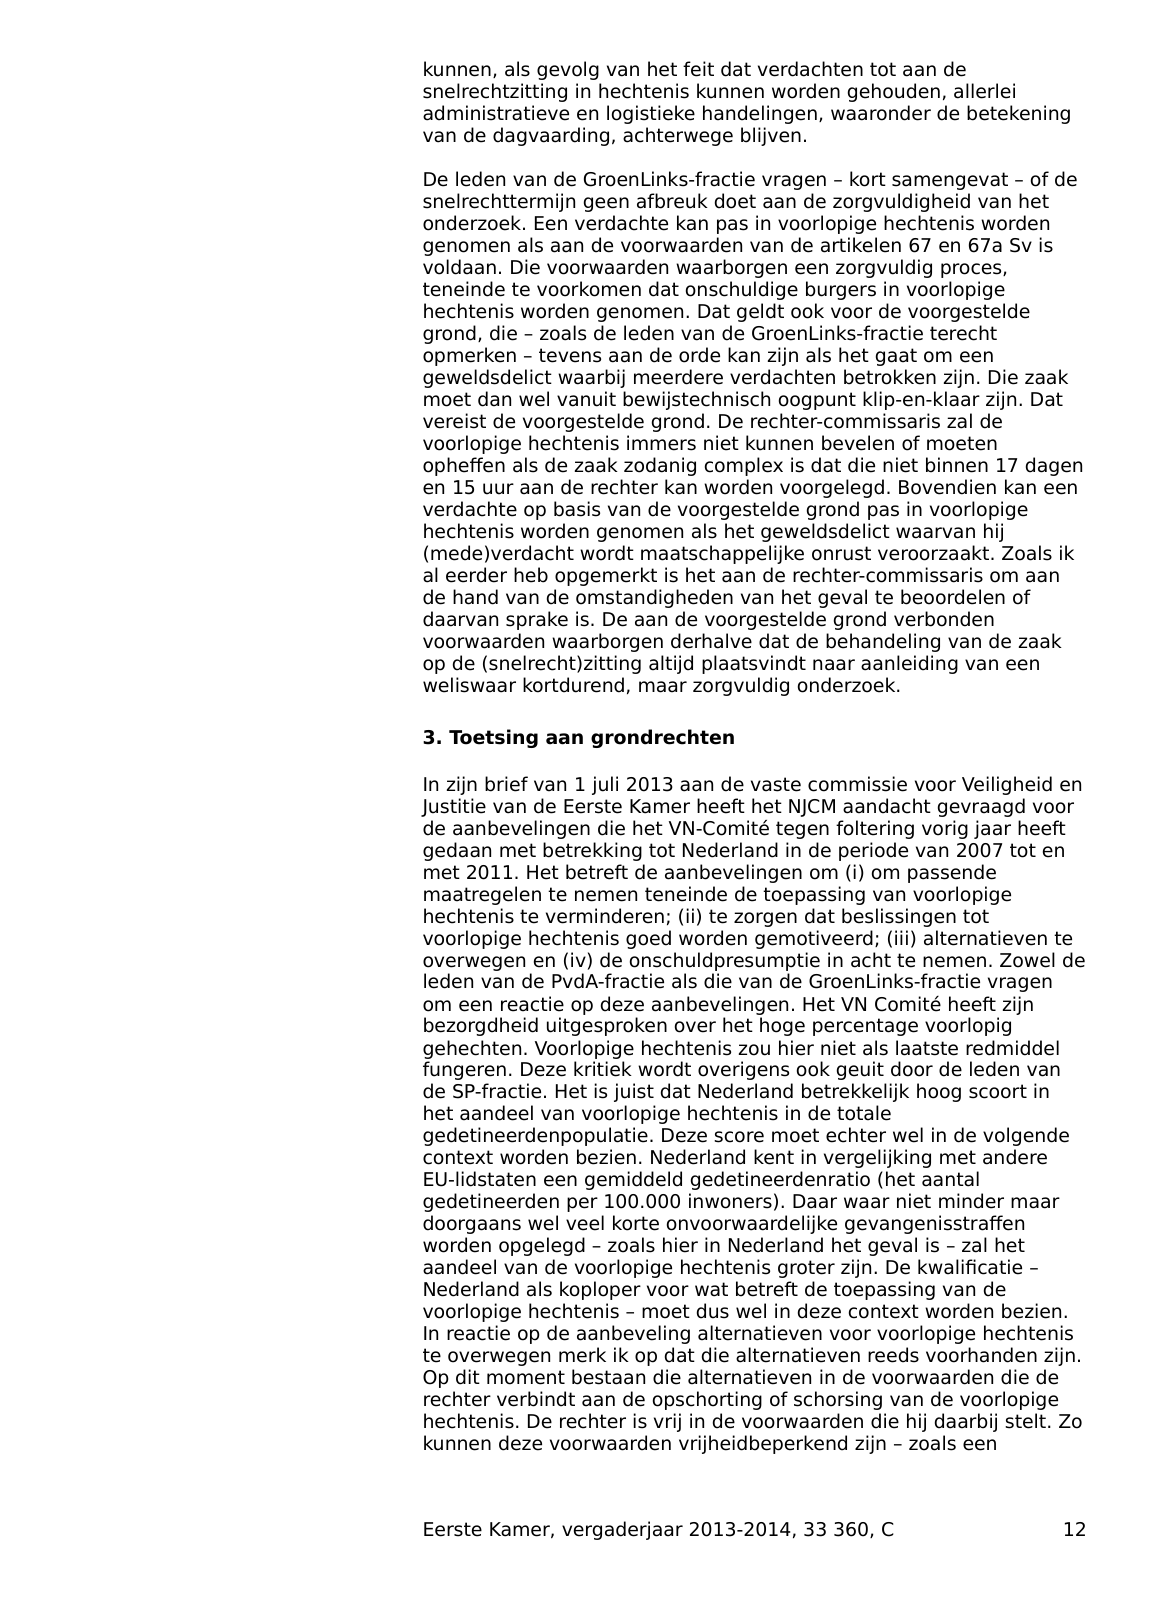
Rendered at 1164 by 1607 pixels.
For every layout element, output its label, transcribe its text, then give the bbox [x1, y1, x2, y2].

text kunnen, als gevolg van het feit dat verdachten tot aan de snelrechtzitting in hechtenis kunnen worden gehouden, allerlei administratieve en logistieke handelingen, waaronder de betekening van de dagvaarding, achterwege blijven. [422, 59, 1087, 147]
text De leden van de GroenLinks-fractie vragen – kort samengevat – of de snelrechttermijn geen afbreuk doet aan de zorgvuldigheid van het onderzoek. Een verdachte kan pas in voorlopige hechtenis worden genomen als aan de voorwaarden van de artikelen 67 en 67a Sv is voldaan. Die voorwaarden waarborgen een zorgvuldig proces, teneinde te voorkomen dat onschuldige burgers in voorlopige hechtenis worden genomen. Dat geldt ook voor de voorgestelde grond, die – zoals de leden van de GroenLinks-fractie terecht opmerken – tevens aan de orde kan zijn als het gaat om een geweldsdelict waarbij meerdere verdachten betrokken zijn. Die zaak moet dan wel vanuit bewijstechnisch oogpunt klip-en-klaar zijn. Dat vereist de voorgestelde grond. De rechter-commissaris zal de voorlopige hechtenis immers niet kunnen bevelen of moeten opheffen als de zaak zodanig complex is dat die niet binnen 17 dagen en 15 uur aan de rechter kan worden voorgelegd. Bovendien kan een verdachte op basis van de voorgestelde grond pas in voorlopige hechtenis worden genomen als het geweldsdelict waarvan hij (mede)verdacht wordt maatschappelijke onrust veroorzaakt. Zoals ik al eerder heb opgemerkt is het aan de rechter-commissaris om aan de hand van de omstandigheden van het geval te beoordelen of daarvan sprake is. De aan de voorgestelde grond verbonden voorwaarden waarborgen derhalve dat de behandeling van de zaak op de (snelrecht)zitting altijd plaatsvindt naar aanleiding van een weliswaar kortdurend, maar zorgvuldig onderzoek. [422, 169, 1087, 697]
text In zijn brief van 1 juli 2013 aan de vaste commissie voor Veiligheid en Justitie van de Eerste Kamer heeft het NJCM aandacht gevraagd voor de aanbevelingen die het VN-Comité tegen foltering vorig jaar heeft gedaan met betrekking tot Nederland in de periode van 2007 tot en met 2011. Het betreft de aanbevelingen om (i) om passende maatregelen te nemen teneinde de toepassing van voorlopige hechtenis te verminderen; (ii) te zorgen dat beslissingen tot voorlopige hechtenis goed worden gemotiveerd; (iii) alternatieven te overwegen en (iv) de onschuldpresumptie in acht te nemen. Zowel de leden van de PvdA-fractie als die van de GroenLinks-fractie vragen om een reactie op deze aanbevelingen. Het VN Comité heeft zijn bezorgdheid uitgesproken over het hoge percentage voorlopig gehechten. Voorlopige hechtenis zou hier niet als laatste redmiddel fungeren. Deze kritiek wordt overigens ook geuit door de leden van de SP-fractie. Het is juist dat Nederland betrekkelijk hoog scoort in het aandeel van voorlopige hechtenis in de totale gedetineerdenpopulatie. Deze score moet echter wel in de volgende context worden bezien. Nederland kent in vergelijking met andere EU-lidstaten een gemiddeld gedetineerdenratio (het aantal gedetineerden per 100.000 inwoners). Daar waar niet minder maar doorgaans wel veel korte onvoorwaardelijke gevangenisstraffen worden opgelegd – zoals hier in Nederland het geval is – zal het aandeel van de voorlopige hechtenis groter zijn. De kwalificatie – Nederland als koploper voor wat betreft de toepassing van de voorlopige hechtenis – moet dus wel in deze context worden bezien. In reactie op de aanbeveling alternatieven voor voorlopige hechtenis te overwegen merk ik op dat die alternatieven reeds voorhanden zijn. Op dit moment bestaan die alternatieven in de voorwaarden die de rechter verbindt aan de opschorting of schorsing van de voorlopige hechtenis. De rechter is vrij in de voorwaarden die hij daarbij stelt. Zo kunnen deze voorwaarden vrijheidbeperkend zijn – zoals een [422, 774, 1087, 1455]
subtitle 3. Toetsing aan grondrechten [422, 727, 1087, 749]
